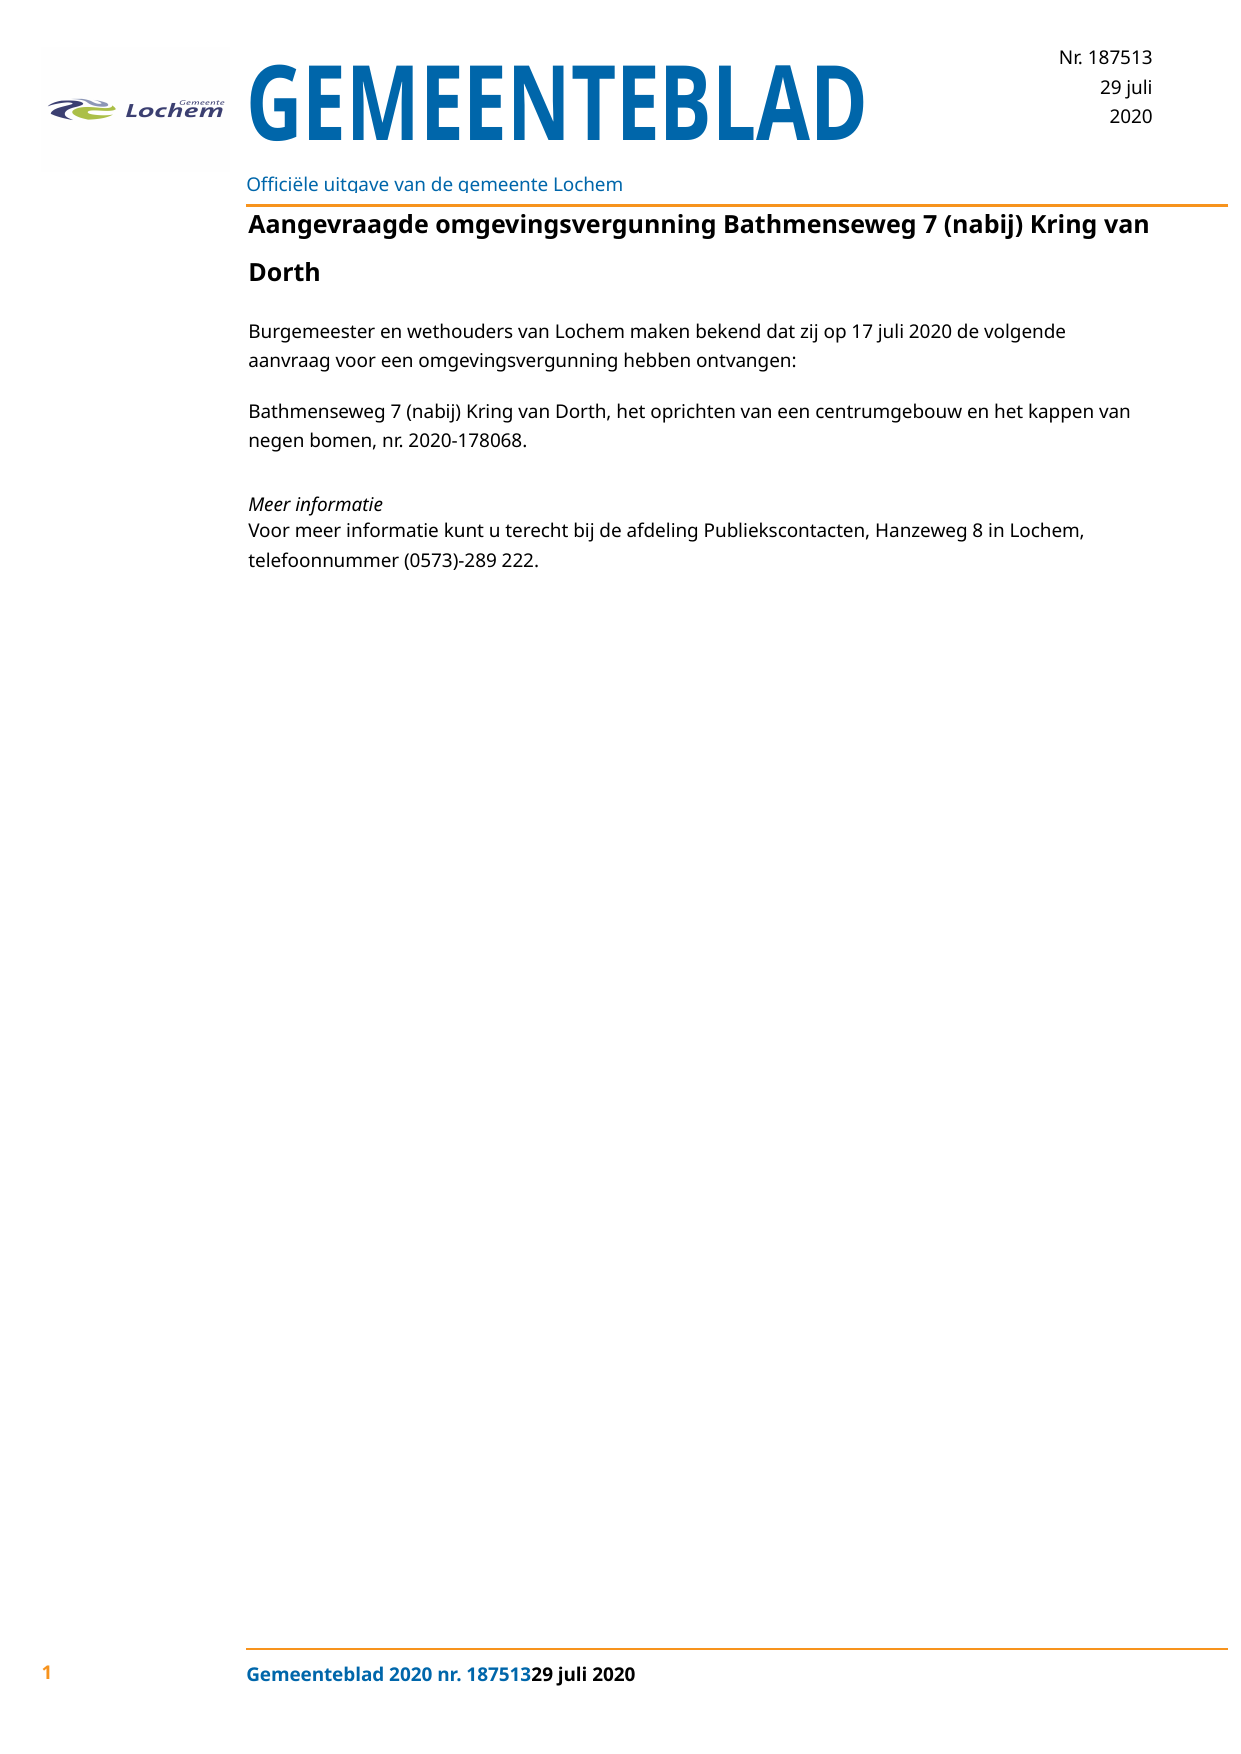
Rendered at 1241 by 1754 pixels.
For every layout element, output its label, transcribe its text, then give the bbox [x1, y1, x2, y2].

text Voor meer informatie kunt u terecht bij de afdeling Publiekscontacten, Hanzeweg 8 in Lochem, telefoonnummer (0573)-289 222. [248, 517, 1152, 572]
text Burgemeester en wethouders van Lochem maken bekend dat zij op 17 juli 2020 de volgende aanvraag voor een omgevingsvergunning hebben ontvangen: [248, 318, 1152, 373]
text Aangevraagde omgevingsvergunning Bathmenseweg 7 (nabij) Kring van Dorth [248, 207, 1152, 288]
text Bathmenseweg 7 (nabij) Kring van Dorth, het oprichten van een centrumgebouw en het kappen van negen bomen, nr. 2020-178068. [248, 398, 1152, 453]
text Meer informatie [248, 491, 1152, 517]
picture [41, 47, 231, 172]
